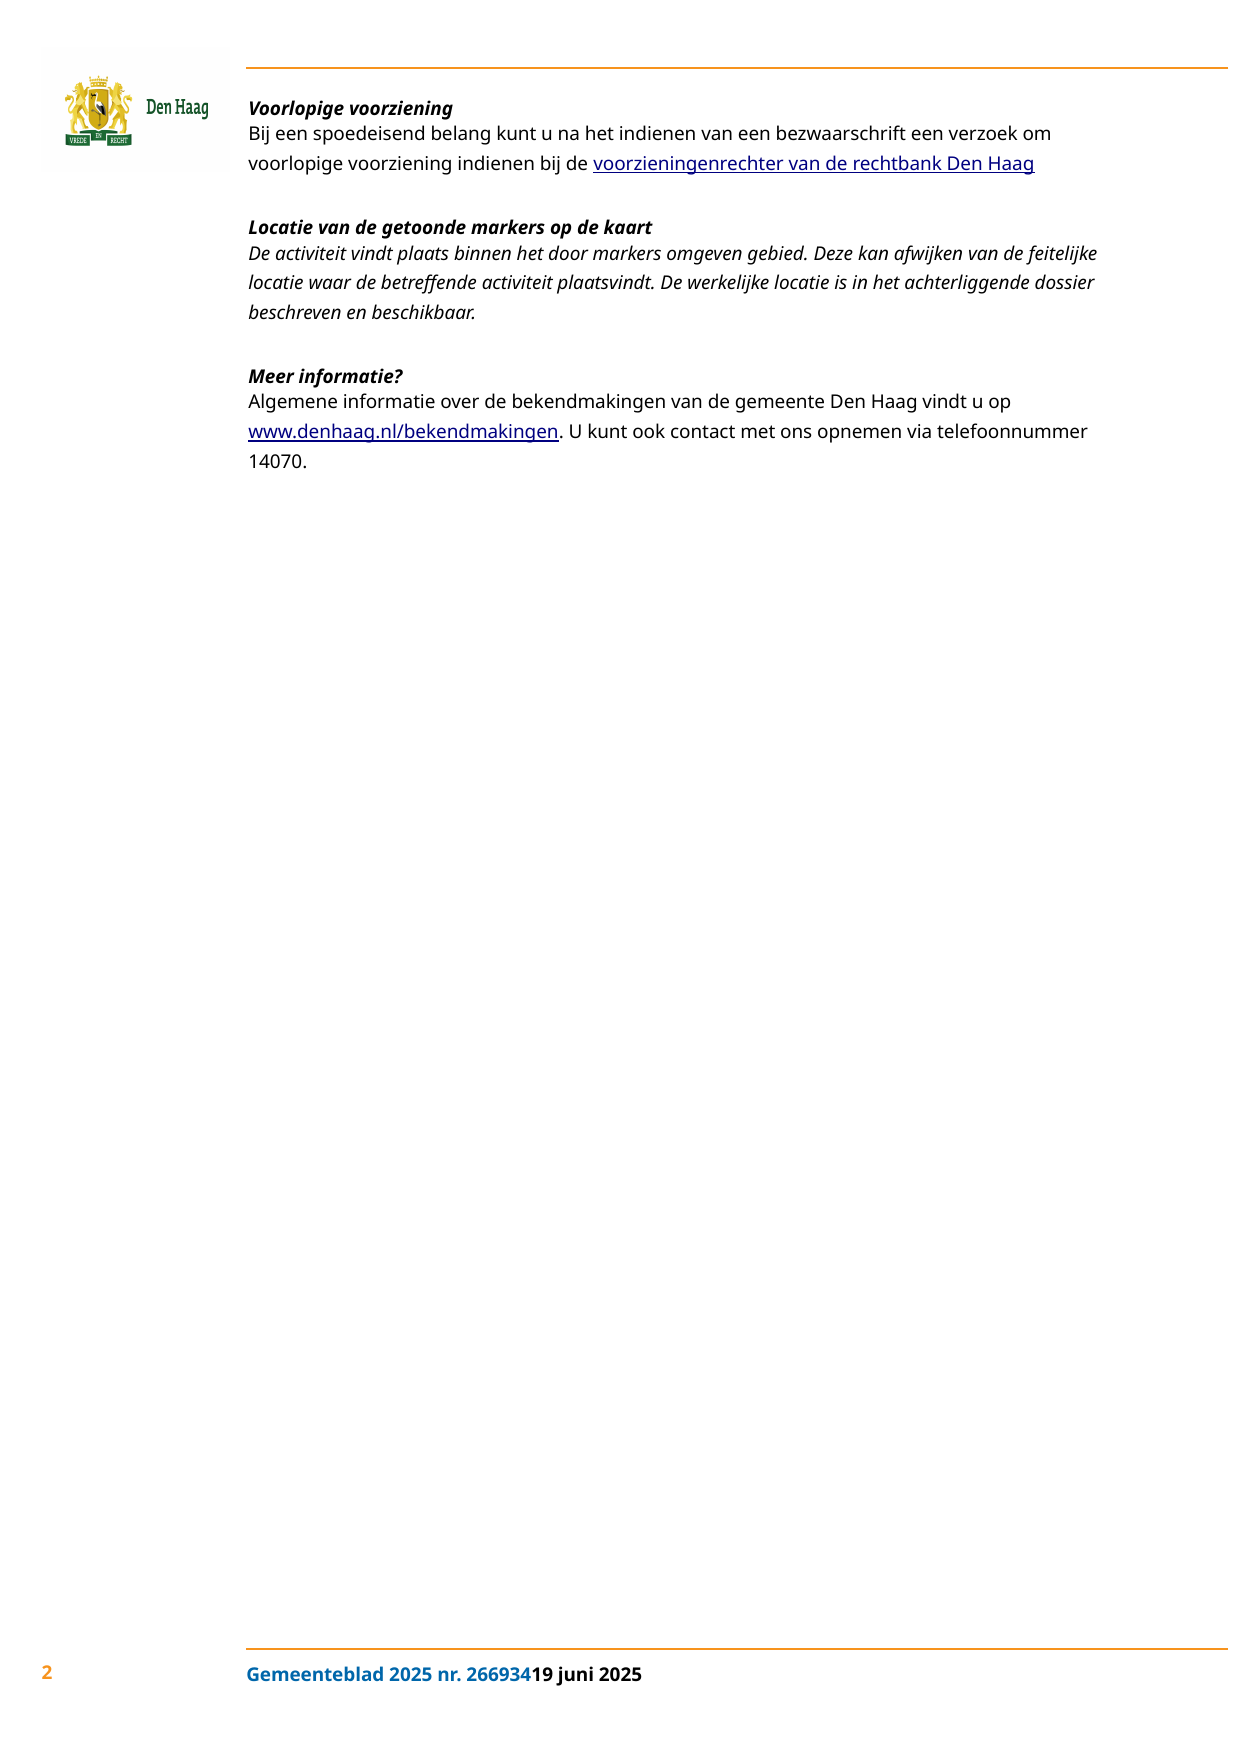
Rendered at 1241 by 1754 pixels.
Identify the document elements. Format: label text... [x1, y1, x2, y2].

text Meer informatie? [248, 363, 1152, 389]
picture [41, 47, 231, 172]
text Algemene informatie over de bekendmakingen van de gemeente Den Haag vindt u op www.denhaag.nl/bekendmakingen. U kunt ook contact met ons opnemen via telefoonnummer 14070. [248, 389, 1152, 473]
text Locatie van de getoonde markers op de kaart [248, 214, 1152, 240]
text De activiteit vindt plaats binnen het door markers omgeven gebied. Deze kan afwijken van de feitelijke locatie waar de betreffende activiteit plaatsvindt. De werkelijke locatie is in het achterliggende dossier beschreven en beschikbaar. [248, 240, 1152, 325]
text Voorlopige voorziening [248, 95, 1152, 121]
text Bij een spoedeisend belang kunt u na het indienen van een bezwaarschrift een verzoek om voorlopige voorziening indienen bij de voorzieningenrechter van de rechtbank Den Haag [248, 121, 1152, 176]
